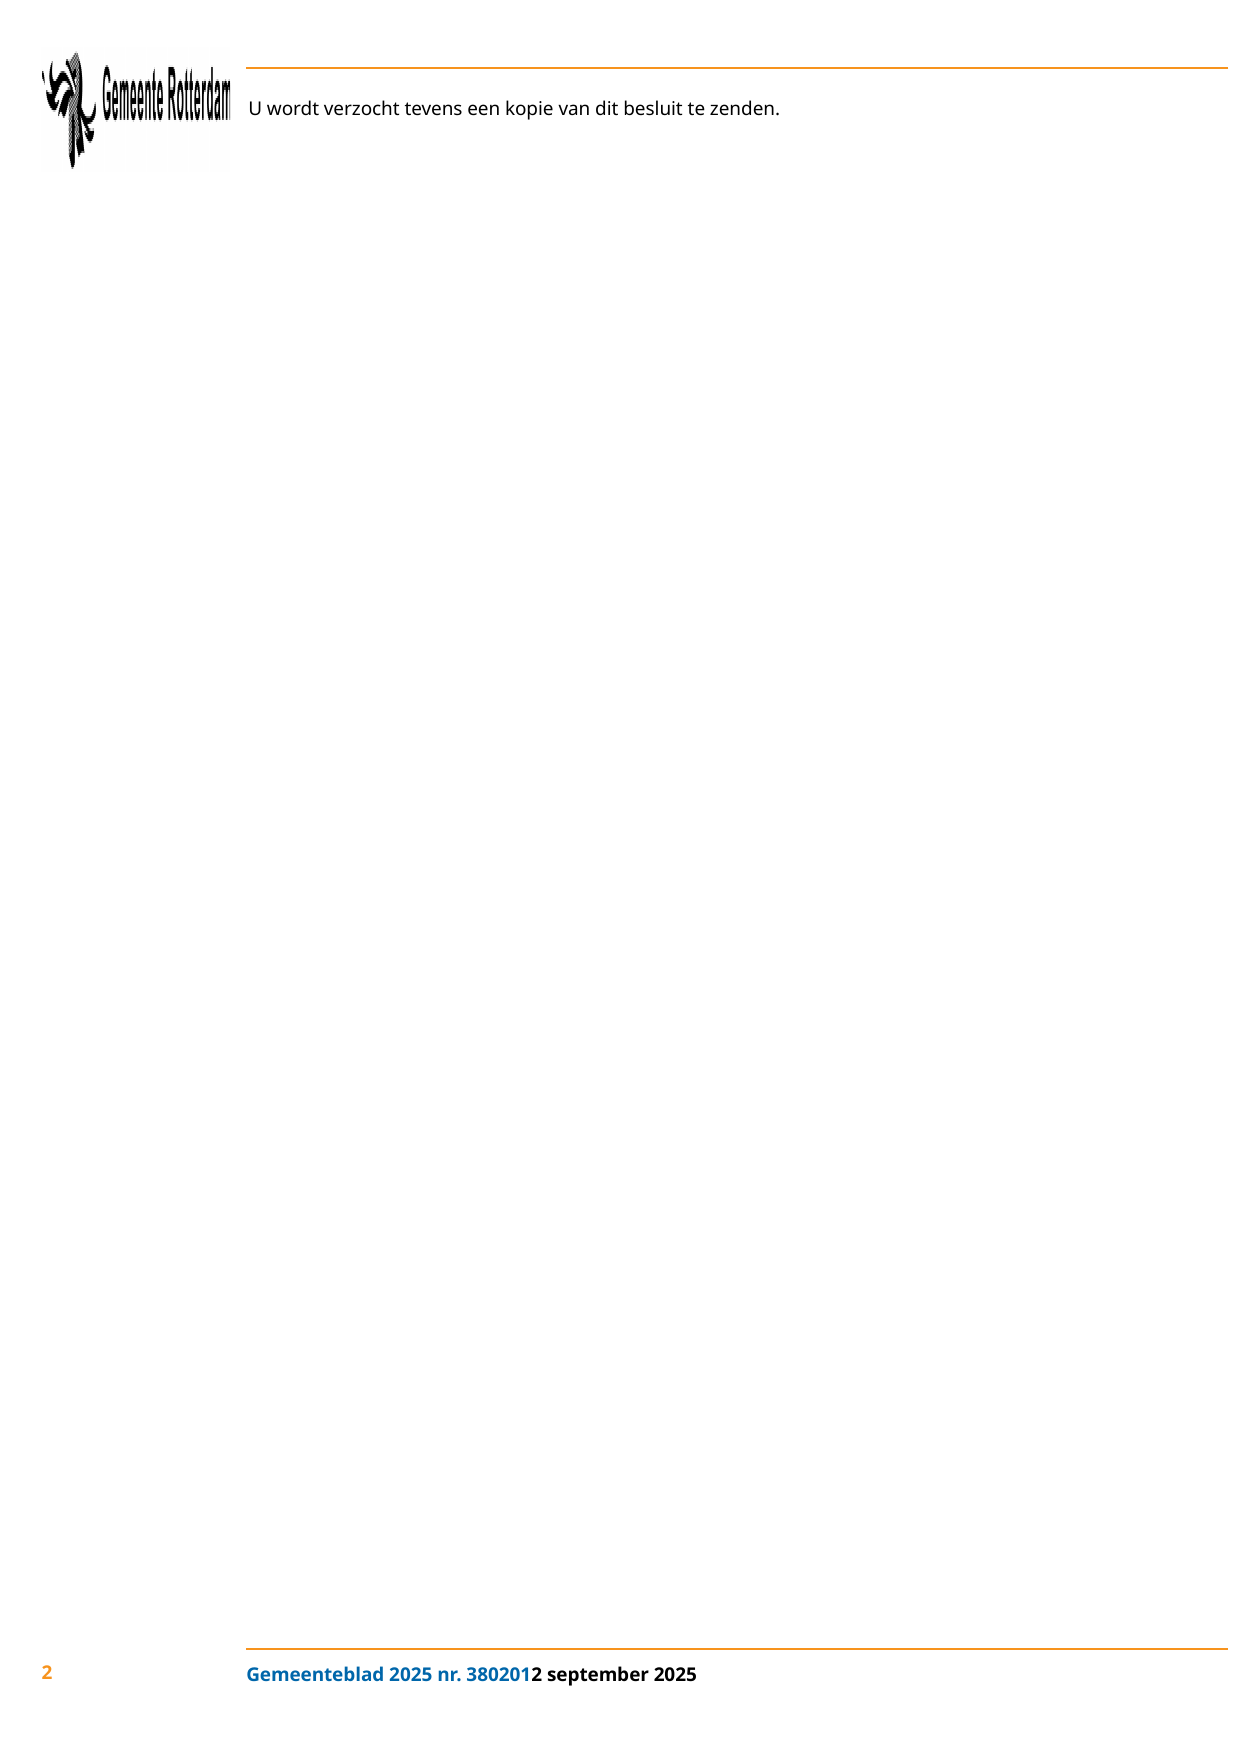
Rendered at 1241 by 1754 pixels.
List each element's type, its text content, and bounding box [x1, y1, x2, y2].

text U wordt verzocht tevens een kopie van dit besluit te zenden. [248, 95, 1152, 121]
picture [41, 47, 231, 172]
